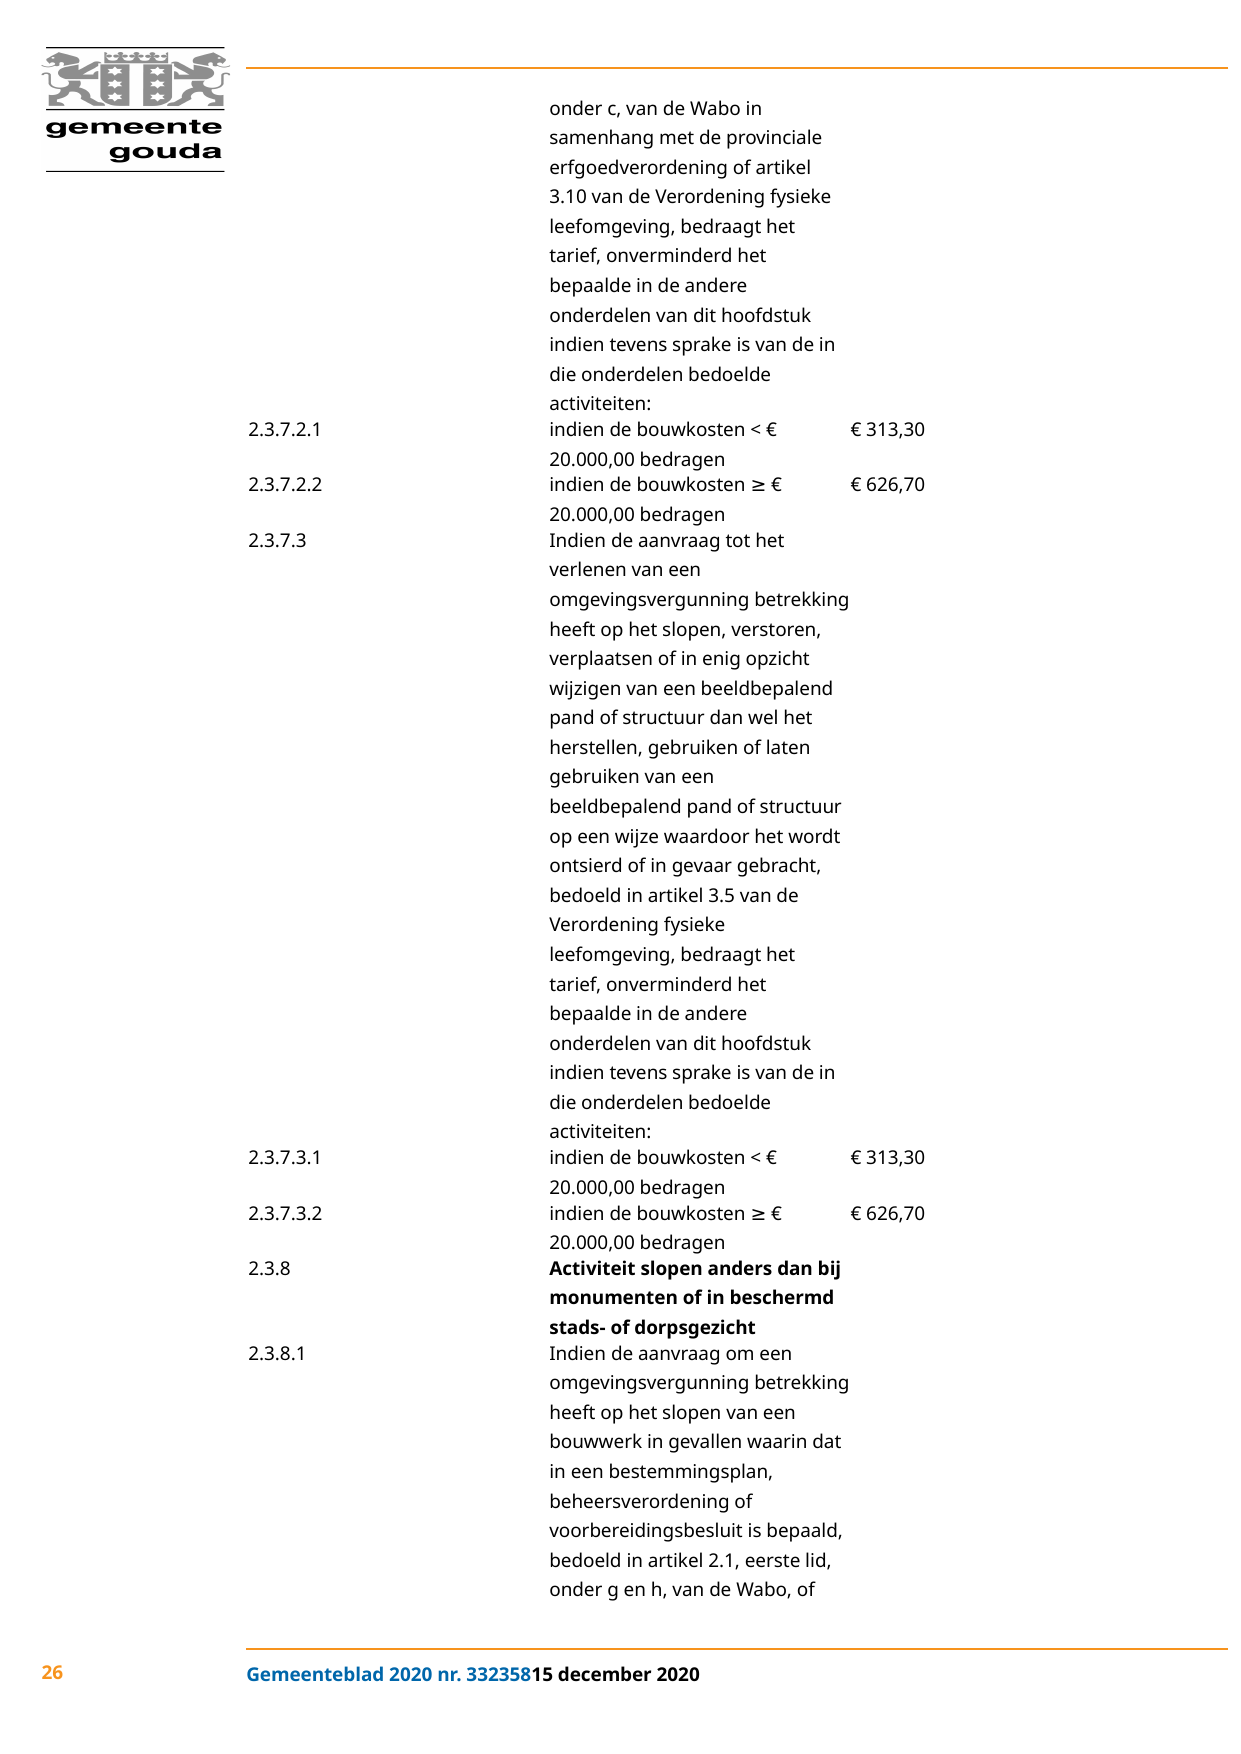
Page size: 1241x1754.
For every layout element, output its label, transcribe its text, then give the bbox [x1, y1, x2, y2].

table_cell onder c, van de Wabo in samenhang met de provinciale erfgoedverordening of artikel 3.10 van de Verordening fysieke leefomgeving, bedraagt het tarief, onverminderd het bepaalde in de andere onderdelen van dit hoofdstuk indien tevens sprake is van de in die onderdelen bedoelde activiteiten: [549, 95, 850, 416]
table_cell 2.3.7.3 [248, 527, 549, 1144]
table_cell 2.3.8 [248, 1255, 549, 1340]
picture [41, 47, 231, 172]
table_cell [850, 95, 1152, 416]
table_cell € 313,30 [850, 416, 1152, 472]
table_cell [248, 95, 549, 416]
table_cell € 626,70 [850, 472, 1152, 527]
table_cell Activiteit slopen anders dan bij monumenten of in beschermd stads- of dorpsgezicht [549, 1255, 850, 1340]
table_cell 2.3.7.3.2 [248, 1200, 549, 1255]
table_cell [850, 1255, 1152, 1340]
table_cell 2.3.7.2.2 [248, 472, 549, 527]
table_cell 2.3.8.1 [248, 1340, 549, 1602]
table_cell [850, 1340, 1152, 1602]
table_cell € 313,30 [850, 1144, 1152, 1200]
table_cell 2.3.7.2.1 [248, 416, 549, 472]
table_cell [850, 527, 1152, 1144]
table_cell indien de bouwkosten ≥ € 20.000,00 bedragen [549, 1200, 850, 1255]
table_cell Indien de aanvraag om een omgevingsvergunning betrekking heeft op het slopen van een bouwwerk in gevallen waarin dat in een bestemmingsplan, beheersverordening of voorbereidingsbesluit is bepaald, bedoeld in artikel 2.1, eerste lid, onder g en h, van de Wabo, of [549, 1340, 850, 1602]
table_cell indien de bouwkosten < € 20.000,00 bedragen [549, 416, 850, 472]
table_cell indien de bouwkosten ≥ € 20.000,00 bedragen [549, 472, 850, 527]
table_cell 2.3.7.3.1 [248, 1144, 549, 1200]
table_cell Indien de aanvraag tot het verlenen van een omgevingsvergunning betrekking heeft op het slopen, verstoren, verplaatsen of in enig opzicht wijzigen van een beeldbepalend pand of structuur dan wel het herstellen, gebruiken of laten gebruiken van een beeldbepalend pand of structuur op een wijze waardoor het wordt ontsierd of in gevaar gebracht, bedoeld in artikel 3.5 van de Verordening fysieke leefomgeving, bedraagt het tarief, onverminderd het bepaalde in de andere onderdelen van dit hoofdstuk indien tevens sprake is van de in die onderdelen bedoelde activiteiten: [549, 527, 850, 1144]
table_cell indien de bouwkosten < € 20.000,00 bedragen [549, 1144, 850, 1200]
table_cell € 626,70 [850, 1200, 1152, 1255]
